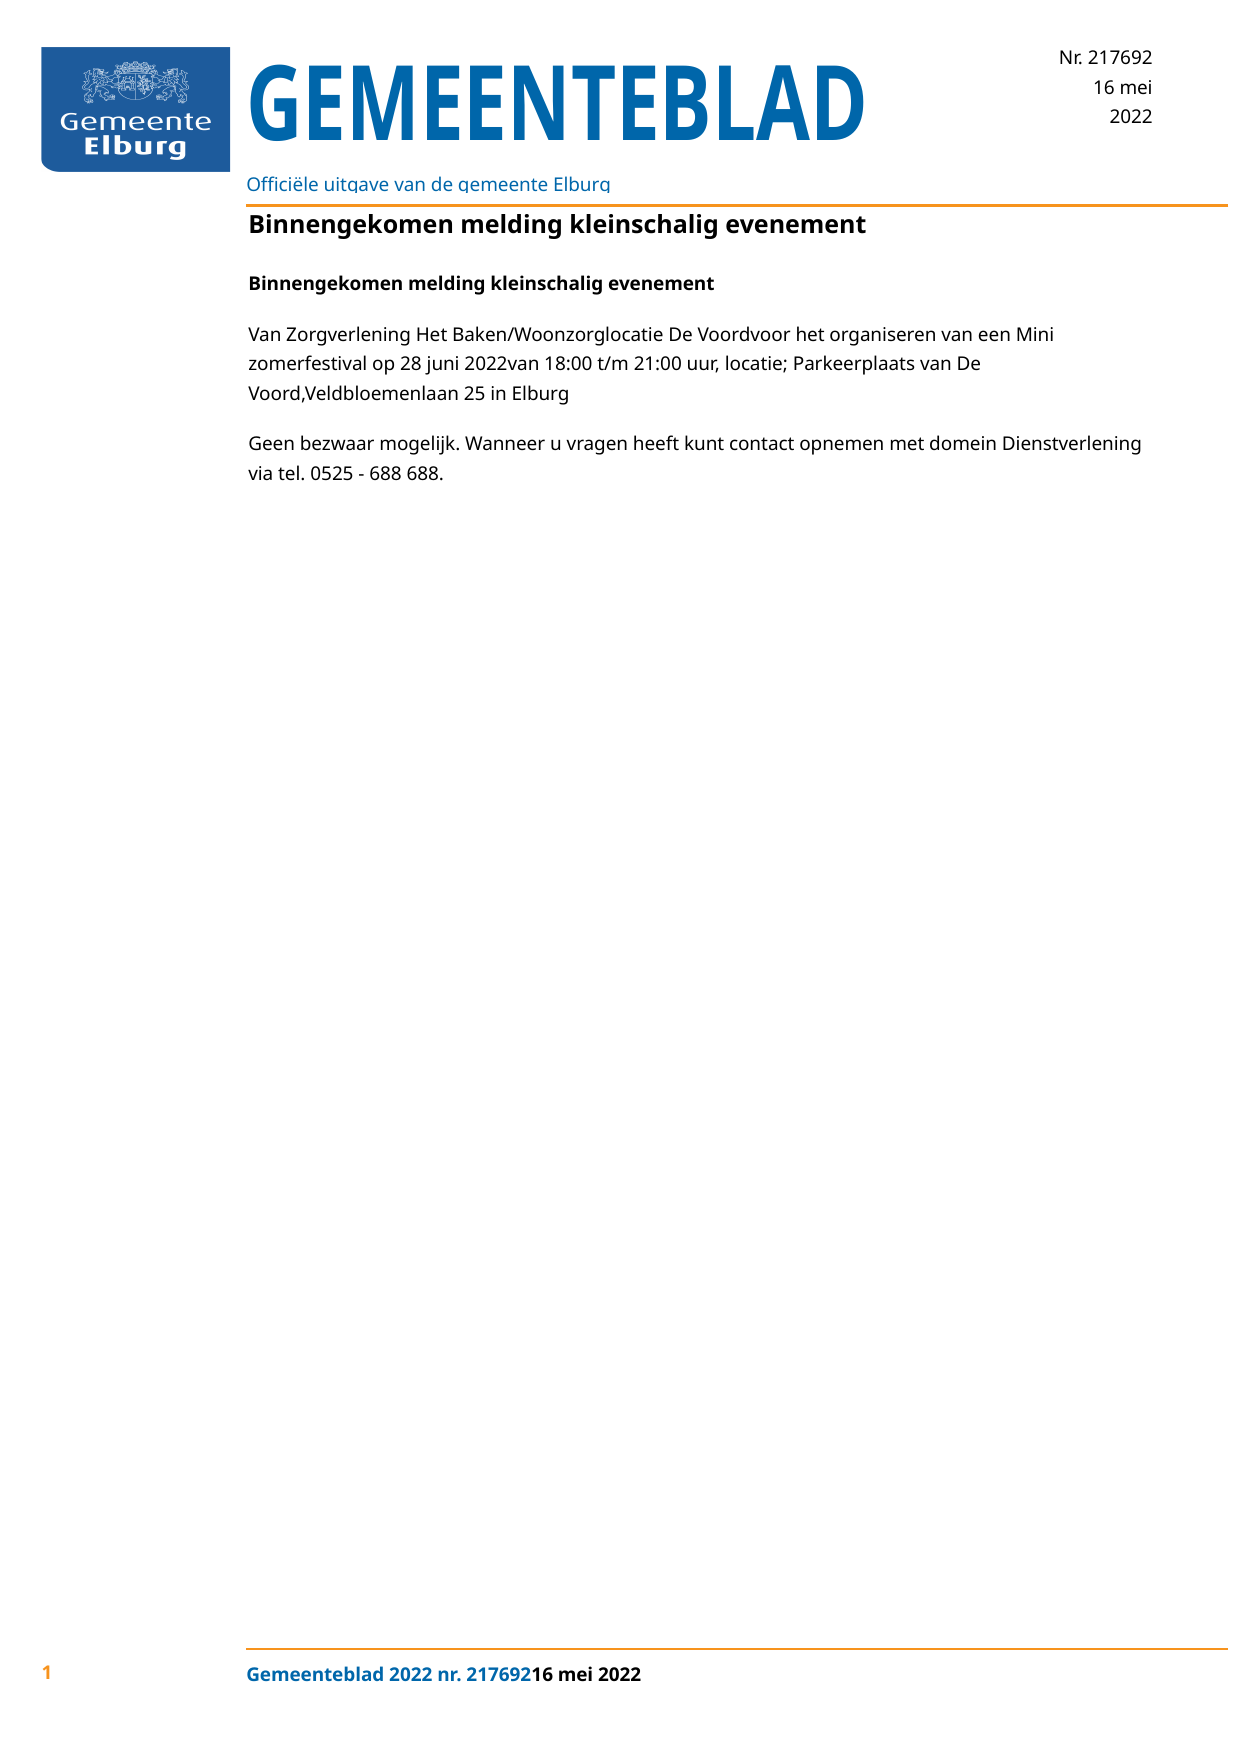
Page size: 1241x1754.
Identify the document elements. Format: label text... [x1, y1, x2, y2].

text Geen bezwaar mogelijk. Wanneer u vragen heeft kunt contact opnemen met domein Dienstverlening via tel. 0525 - 688 688. [248, 430, 1152, 486]
text Binnengekomen melding kleinschalig evenement [248, 207, 1152, 241]
text Binnengekomen melding kleinschalig evenement [248, 270, 1152, 296]
text Van Zorgverlening Het Baken/Woonzorglocatie De Voordvoor het organiseren van een Mini zomerfestival op 28 juni 2022van 18:00 t/m 21:00 uur, locatie; Parkeerplaats van De Voord,Veldbloemenlaan 25 in Elburg [248, 321, 1152, 406]
picture [41, 47, 231, 172]
